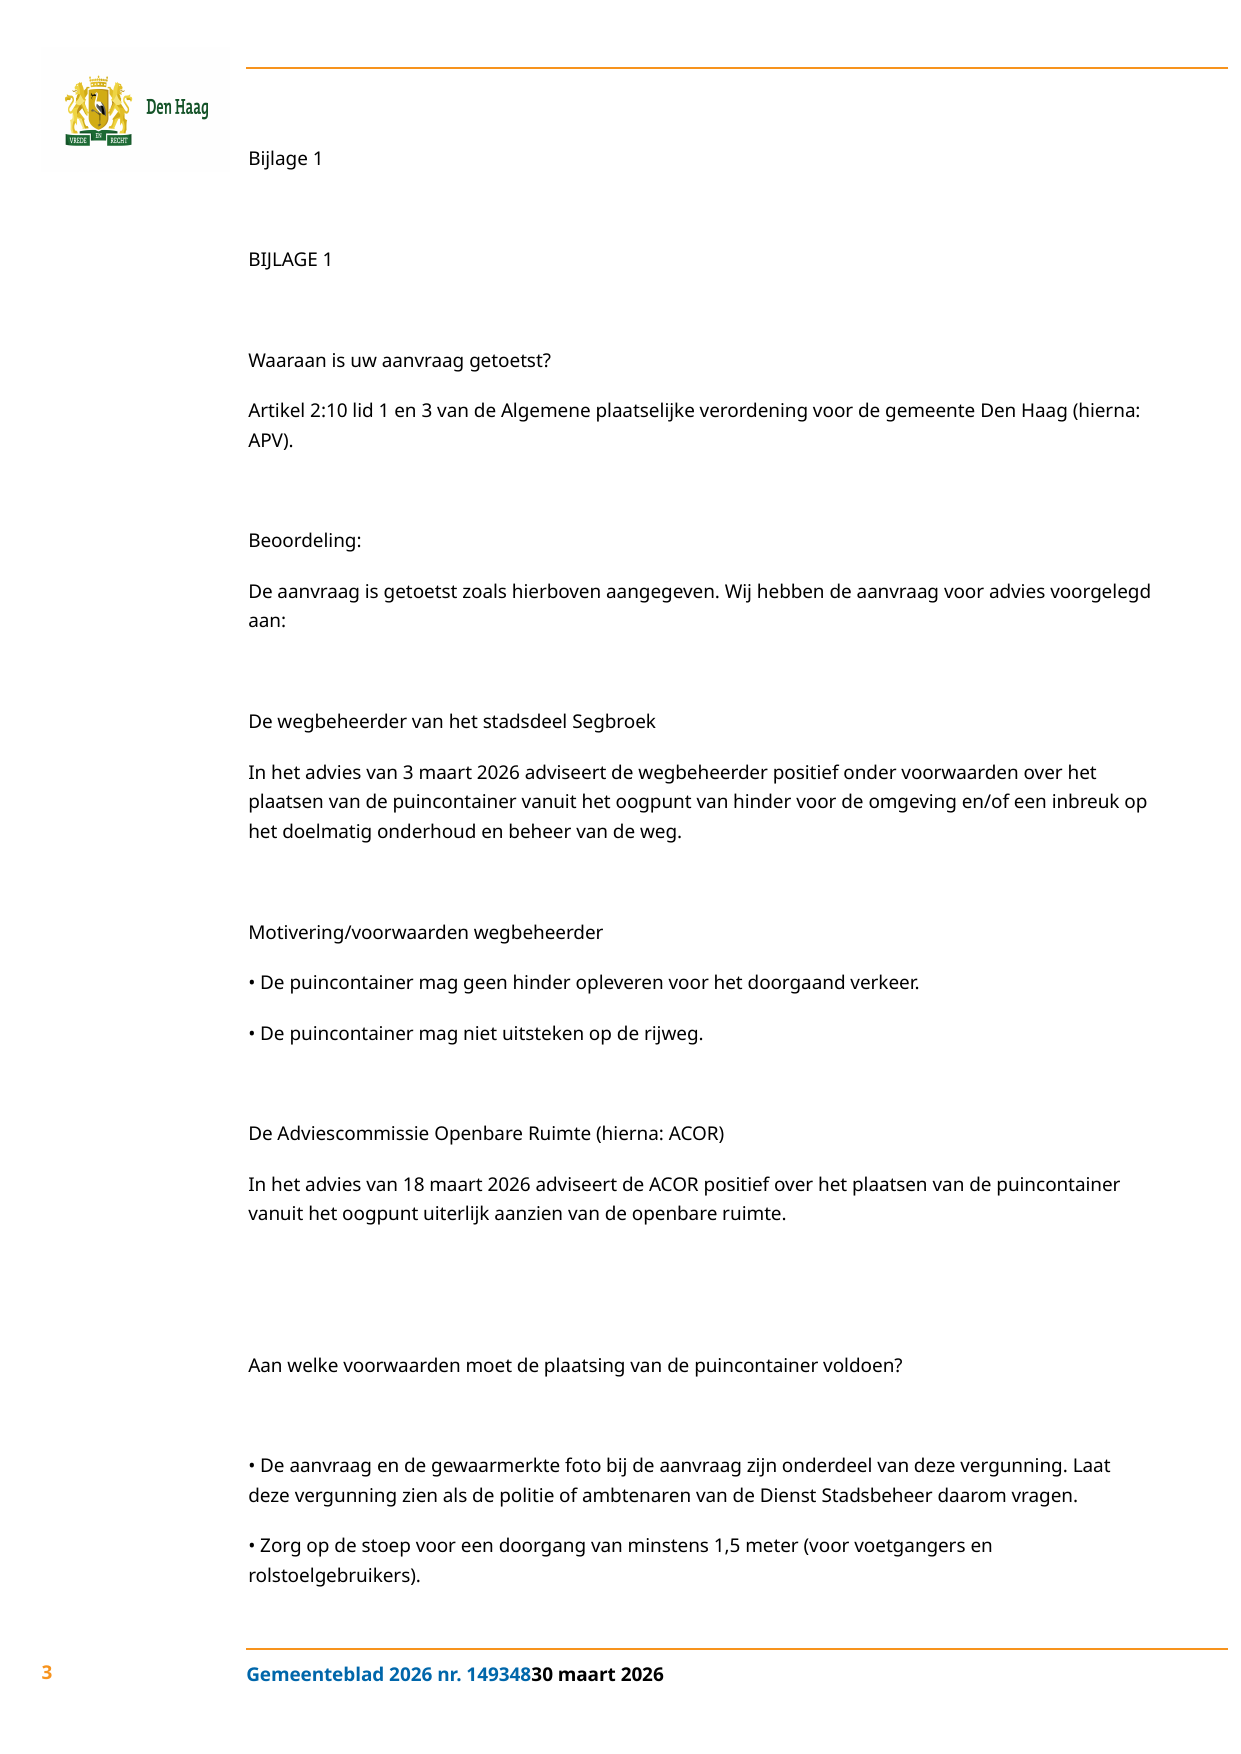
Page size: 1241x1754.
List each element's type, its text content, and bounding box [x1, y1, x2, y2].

text Motivering/voorwaarden wegbeheerder [248, 919, 1152, 945]
text In het advies van 18 maart 2026 adviseert de ACOR positief over het plaatsen van de puincontainer vanuit het oogpunt uiterlijk aanzien van de openbare ruimte. [248, 1171, 1152, 1226]
picture [41, 47, 231, 172]
text De wegbeheerder van het stadsdeel Segbroek [248, 708, 1152, 734]
text • Zorg op de stoep voor een doorgang van minstens 1,5 meter (voor voetgangers en rolstoelgebruikers). [248, 1533, 1152, 1588]
text • De puincontainer mag niet uitsteken op de rijweg. [248, 1020, 1152, 1046]
text • De aanvraag en de gewaarmerkte foto bij de aanvraag zijn onderdeel van deze vergunning. Laat deze vergunning zien als de politie of ambtenaren van de Dienst Stadsbeheer daarom vragen. [248, 1453, 1152, 1508]
text In het advies van 3 maart 2026 adviseert de wegbeheerder positief onder voorwaarden over het plaatsen van de puincontainer vanuit het oogpunt van hinder voor de omgeving en/of een inbreuk op het doelmatig onderhoud en beheer van de weg. [248, 759, 1152, 844]
text De Adviescommissie Openbare Ruimte (hierna: ACOR) [248, 1121, 1152, 1146]
text Aan welke voorwaarden moet de plaatsing van de puincontainer voldoen? [248, 1352, 1152, 1378]
text Artikel 2:10 lid 1 en 3 van de Algemene plaatselijke verordening voor de gemeente Den Haag (hierna: APV). [248, 397, 1152, 453]
text Bijlage 1 [248, 145, 1152, 171]
text BIJLAGE 1 [248, 246, 1152, 272]
text Waaraan is uw aanvraag getoetst? [248, 347, 1152, 373]
text • De puincontainer mag geen hinder opleveren voor het doorgaand verkeer. [248, 969, 1152, 995]
text De aanvraag is getoetst zoals hierboven aangegeven. Wij hebben de aanvraag voor advies voorgelegd aan: [248, 578, 1152, 633]
text Beoordeling: [248, 528, 1152, 553]
